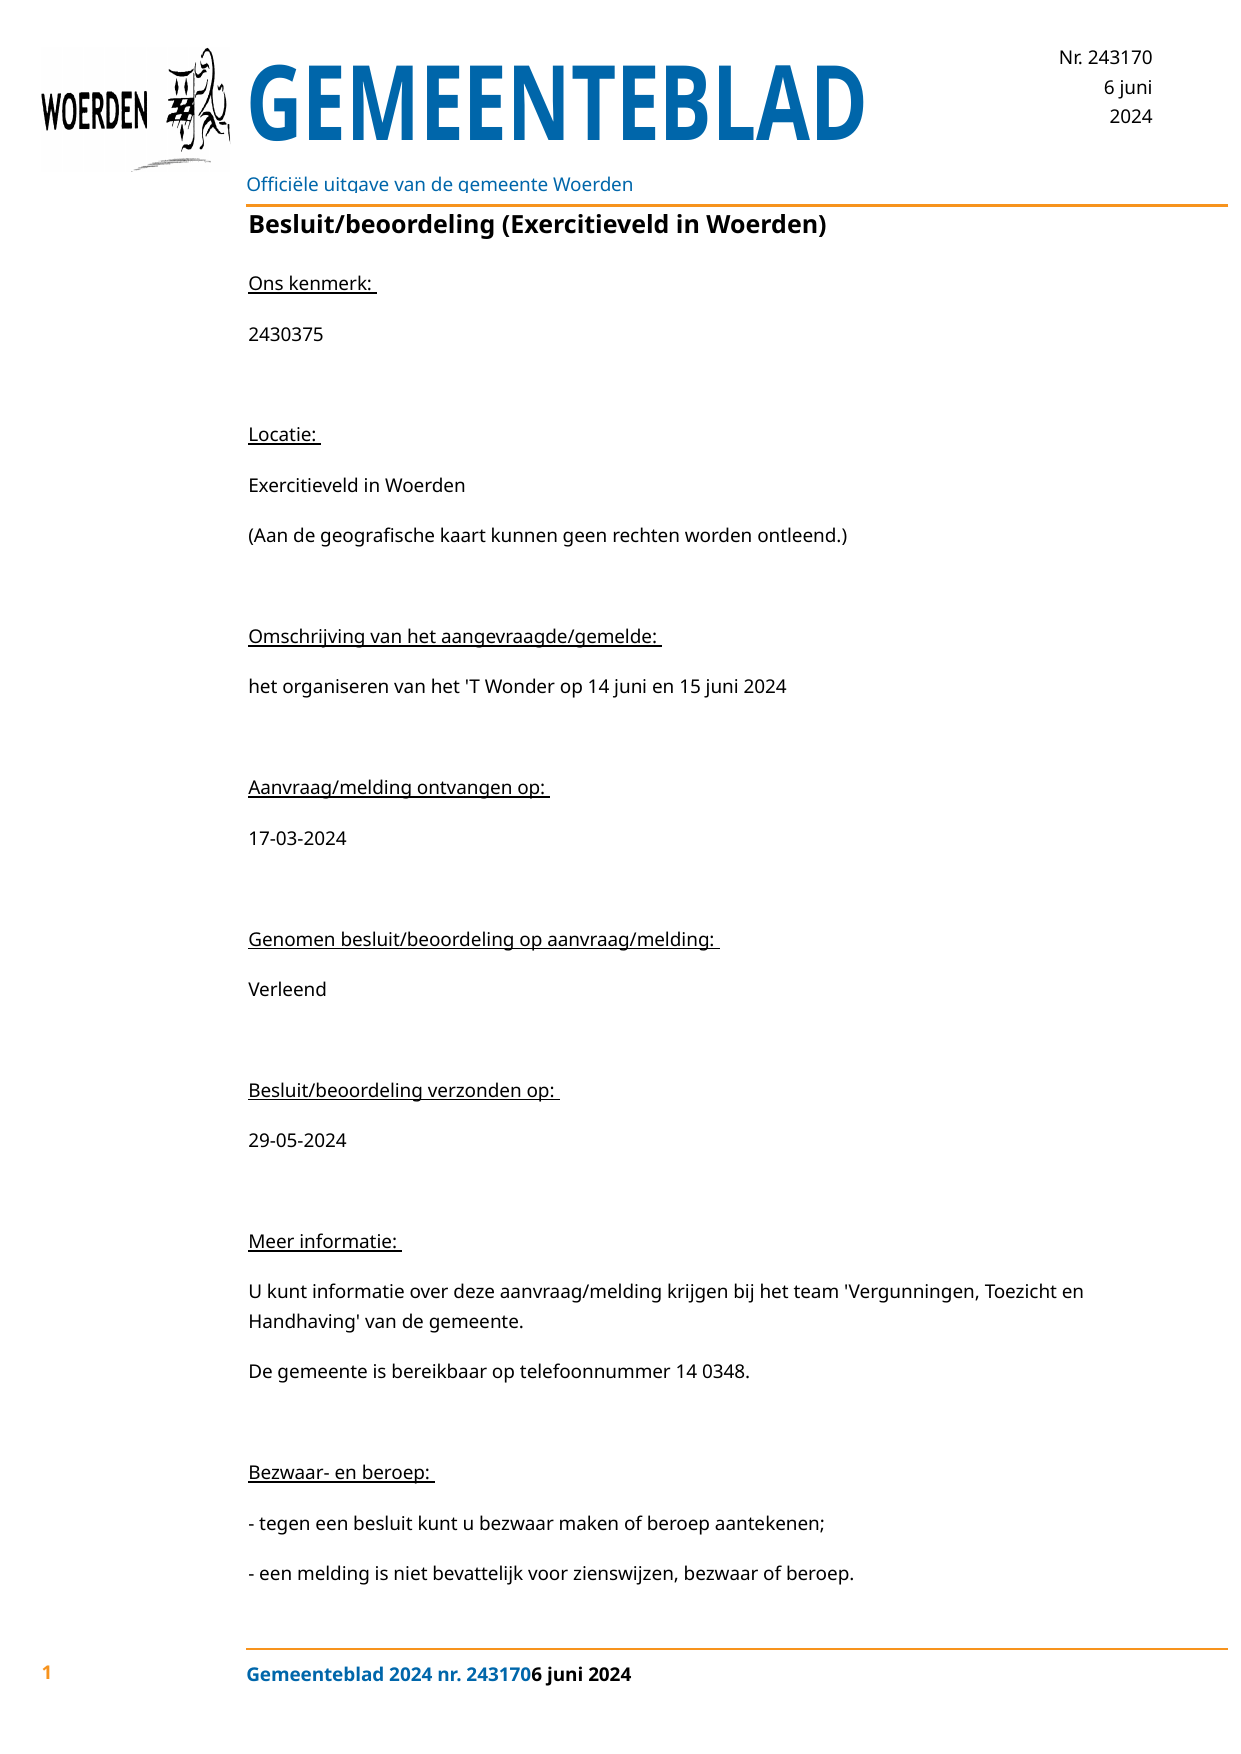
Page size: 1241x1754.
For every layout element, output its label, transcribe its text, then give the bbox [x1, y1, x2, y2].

text 17-03-2024 [248, 825, 1152, 851]
picture [41, 47, 231, 172]
text De gemeente is bereikbaar op telefoonnummer 14 0348. [248, 1359, 1152, 1384]
text Besluit/beoordeling (Exercitieveld in Woerden) [248, 207, 1152, 241]
text Besluit/beoordeling verzonden op: [248, 1077, 1152, 1103]
text U kunt informatie over deze aanvraag/melding krijgen bij het team 'Vergunningen, Toezicht en Handhaving' van de gemeente. [248, 1279, 1152, 1334]
text Aanvraag/melding ontvangen op: [248, 774, 1152, 800]
text Genomen besluit/beoordeling op aanvraag/melding: [248, 926, 1152, 951]
text Ons kenmerk: [248, 270, 1152, 296]
text Bezwaar- en beroep: [248, 1459, 1152, 1485]
text Exercitieveld in Woerden [248, 472, 1152, 498]
text (Aan de geografische kaart kunnen geen rechten worden ontleend.) [248, 522, 1152, 548]
text het organiseren van het 'T Wonder op 14 juni en 15 juni 2024 [248, 674, 1152, 699]
text 2430375 [248, 321, 1152, 346]
text Meer informatie: [248, 1228, 1152, 1254]
text - tegen een besluit kunt u bezwaar maken of beroep aantekenen; [248, 1510, 1152, 1536]
text Verleend [248, 976, 1152, 1002]
text Omschrijving van het aangevraagde/gemelde: [248, 623, 1152, 649]
text Locatie: [248, 422, 1152, 447]
text 29-05-2024 [248, 1127, 1152, 1153]
text - een melding is niet bevattelijk voor zienswijzen, bezwaar of beroep. [248, 1560, 1152, 1586]
